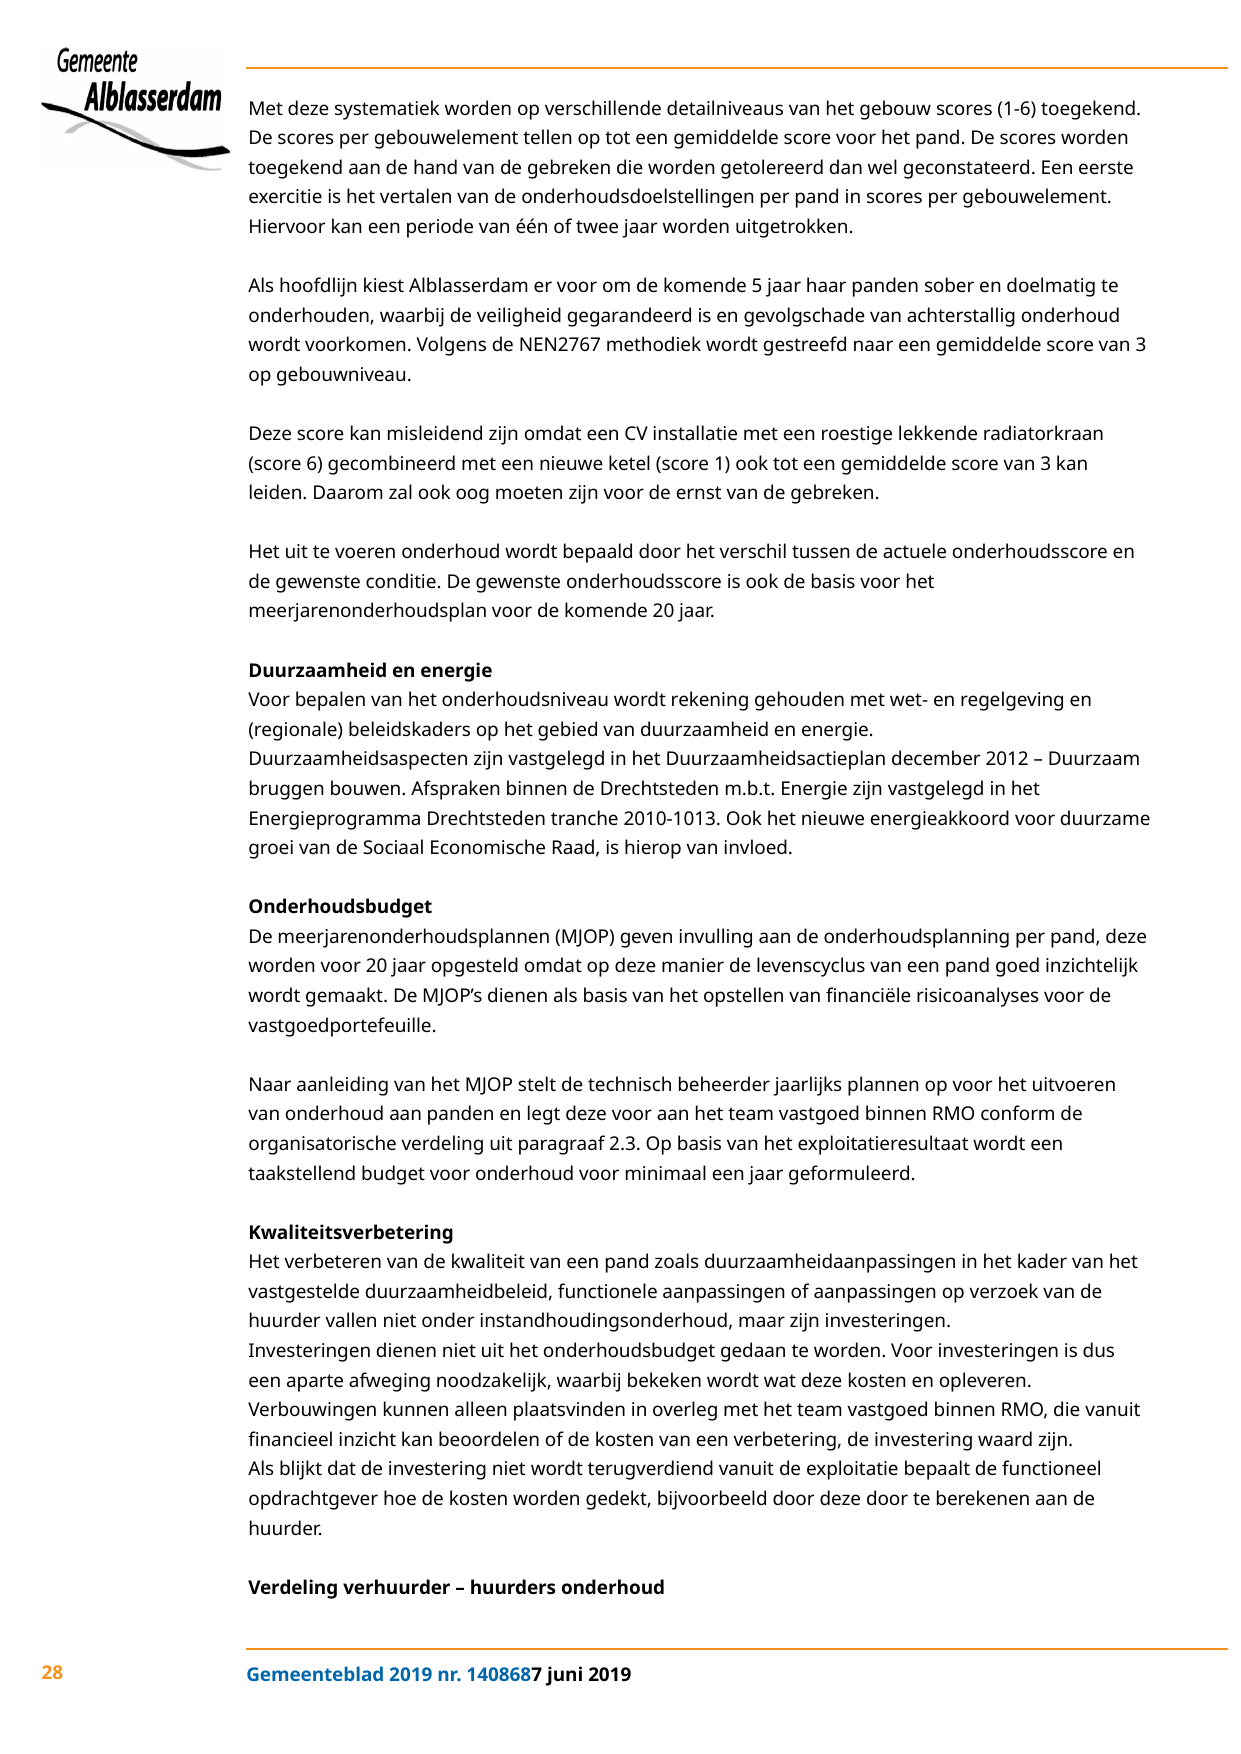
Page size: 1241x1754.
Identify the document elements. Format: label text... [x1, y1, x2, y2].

text Als hoofdlijn kiest Alblasserdam er voor om de komende 5 jaar haar panden sober en doelmatig te onderhouden, waarbij de veiligheid gegarandeerd is en gevolgschade van achterstallig onderhoud wordt voorkomen. Volgens de NEN2767 methodiek wordt gestreefd naar een gemiddelde score van 3 op gebouwniveau. [248, 272, 1152, 387]
text Investeringen dienen niet uit het onderhoudsbudget gedaan te worden. Voor investeringen is dus een aparte afweging noodzakelijk, waarbij bekeken wordt wat deze kosten en opleveren. Verbouwingen kunnen alleen plaatsvinden in overleg met het team vastgoed binnen RMO, die vanuit financieel inzicht kan beoordelen of de kosten van een verbetering, de investering waard zijn. [248, 1337, 1152, 1452]
text Deze score kan misleidend zijn omdat een CV installatie met een roestige lekkende radiatorkraan (score 6) gecombineerd met een nieuwe ketel (score 1) ook tot een gemiddelde score van 3 kan leiden. Daarom zal ook oog moeten zijn voor de ernst van de gebreken. [248, 420, 1152, 505]
text Het uit te voeren onderhoud wordt bepaald door het verschil tussen de actuele onderhoudsscore en de gewenste conditie. De gewenste onderhoudsscore is ook de basis voor het meerjarenonderhoudsplan voor de komende 20 jaar. [248, 538, 1152, 623]
text Kwaliteitsverbetering [248, 1219, 1152, 1245]
text Naar aanleiding van het MJOP stelt de technisch beheerder jaarlijks plannen op voor het uitvoeren van onderhoud aan panden en legt deze voor aan het team vastgoed binnen RMO conform de organisatorische verdeling uit paragraaf 2.3. Op basis van het exploitatieresultaat wordt een taakstellend budget voor onderhoud voor minimaal een jaar geformuleerd. [248, 1071, 1152, 1186]
text Verdeling verhuurder – huurders onderhoud [248, 1574, 1152, 1600]
text Voor bepalen van het onderhoudsniveau wordt rekening gehouden met wet- en regelgeving en (regionale) beleidskaders op het gebied van duurzaamheid en energie. [248, 686, 1152, 742]
text De meerjarenonderhoudsplannen (MJOP) geven invulling aan de onderhoudsplanning per pand, deze worden voor 20 jaar opgesteld omdat op deze manier de levenscyclus van een pand goed inzichtelijk wordt gemaakt. De MJOP’s dienen als basis van het opstellen van financiële risicoanalyses voor de vastgoedportefeuille. [248, 923, 1152, 1038]
text Duurzaamheid en energie [248, 657, 1152, 683]
text Duurzaamheidsaspecten zijn vastgelegd in het Duurzaamheidsactieplan december 2012 – Duurzaam bruggen bouwen. Afspraken binnen de Drechtsteden m.b.t. Energie zijn vastgelegd in het Energieprogramma Drechtsteden tranche 2010-1013. Ook het nieuwe energieakkoord voor duurzame groei van de Sociaal Economische Raad, is hierop van invloed. [248, 746, 1152, 860]
text Met deze systematiek worden op verschillende detailniveaus van het gebouw scores (1-6) toegekend. De scores per gebouwelement tellen op tot een gemiddelde score voor het pand. De scores worden toegekend aan de hand van de gebreken die worden getolereerd dan wel geconstateerd. Een eerste exercitie is het vertalen van de onderhoudsdoelstellingen per pand in scores per gebouwelement. Hiervoor kan een periode van één of twee jaar worden uitgetrokken. [248, 95, 1152, 239]
text Als blijkt dat de investering niet wordt terugverdiend vanuit de exploitatie bepaalt de functioneel opdrachtgever hoe de kosten worden gedekt, bijvoorbeeld door deze door te berekenen aan de huurder. [248, 1456, 1152, 1541]
text Onderhoudsbudget [248, 893, 1152, 919]
picture [41, 47, 231, 172]
text Het verbeteren van de kwaliteit van een pand zoals duurzaamheidaanpassingen in het kader van het vastgestelde duurzaamheidbeleid, functionele aanpassingen of aanpassingen op verzoek van de huurder vallen niet onder instandhoudingsonderhoud, maar zijn investeringen. [248, 1248, 1152, 1333]
